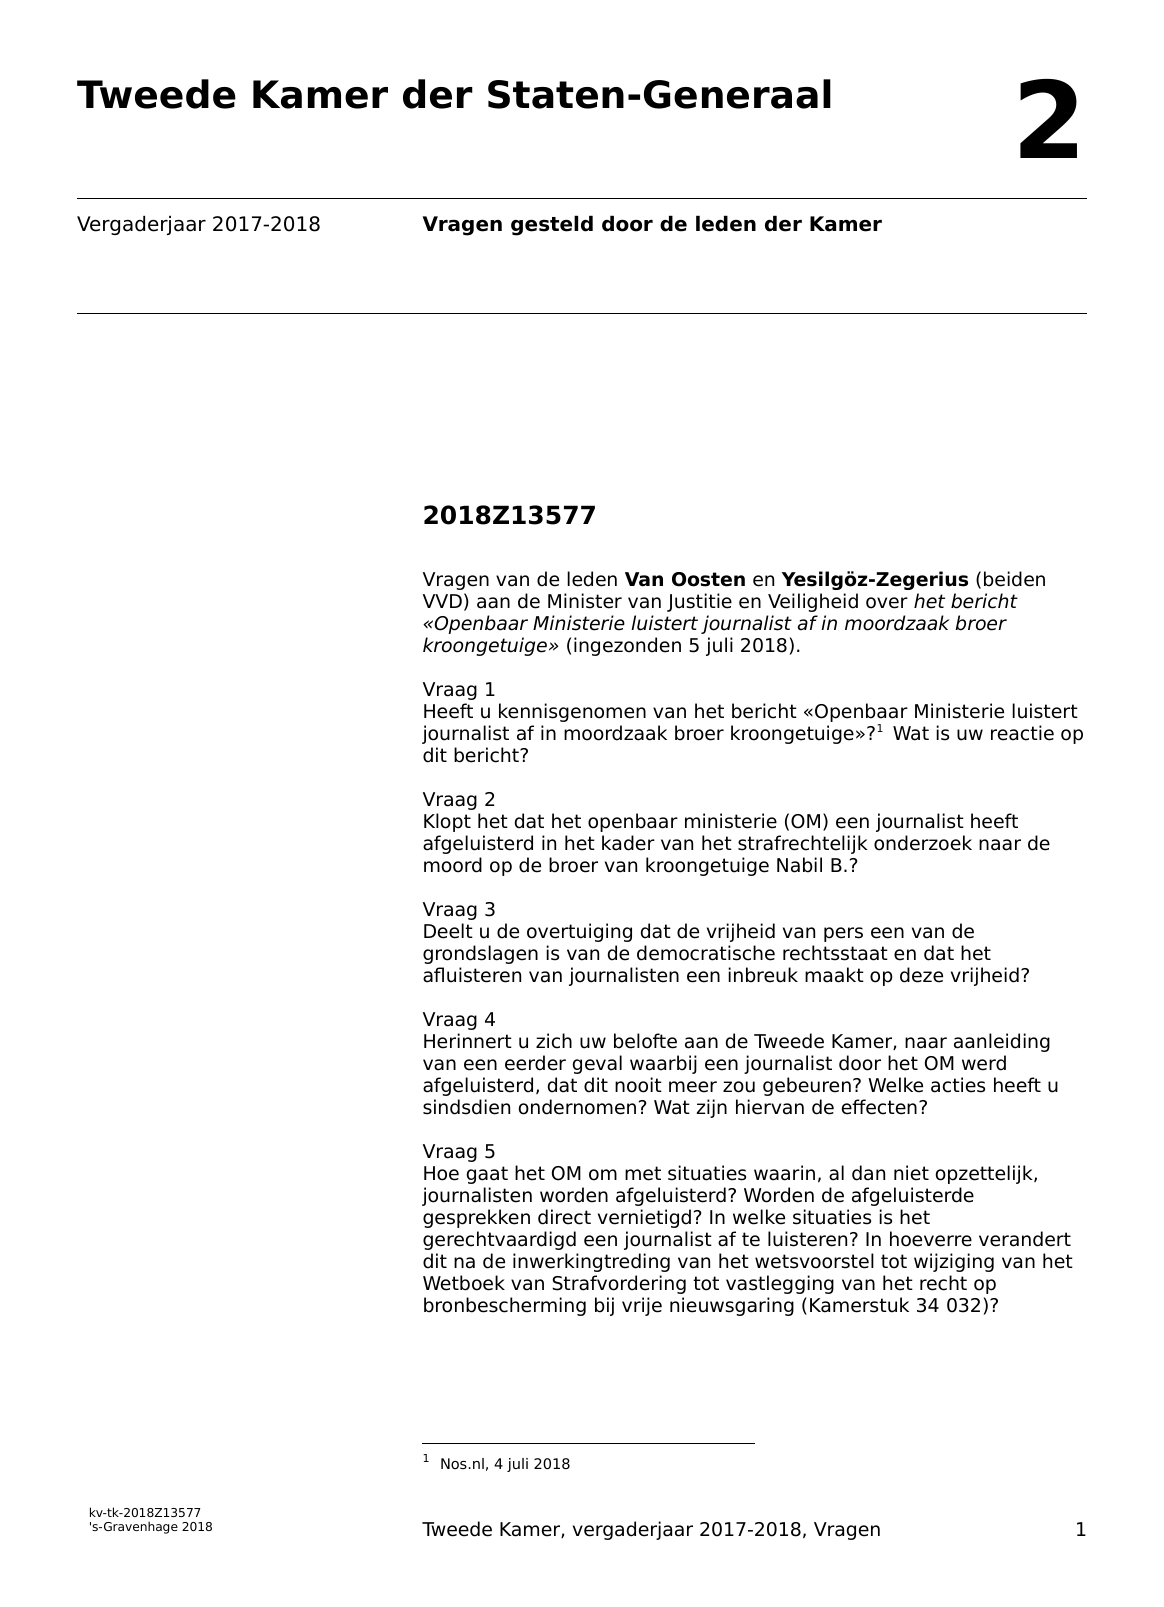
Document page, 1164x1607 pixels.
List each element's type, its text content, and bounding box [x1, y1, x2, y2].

text Vraag 2 [422, 789, 1087, 811]
text Klopt het dat het openbaar ministerie (OM) een journalist heeft afgeluisterd in het kader van het strafrechtelijk onderzoek naar de moord op de broer van kroongetuige Nabil B.? [422, 811, 1087, 877]
text 2018Z13577 [422, 501, 1087, 531]
table_header 2 [886, 59, 1087, 198]
table_cell Vragen gesteld door de leden der Kamer [422, 199, 1087, 313]
text kv-tk-2018Z13577 [88, 1506, 323, 1520]
text Vraag 3 [422, 899, 1087, 921]
text Heeft u kennisgenomen van het bericht «Openbaar Ministerie luistert journalist af in moordzaak broer kroongetuige»? Wat is uw reactie op dit bericht? [422, 701, 1087, 767]
text Nos.nl, 4 juli 2018 [422, 1452, 1087, 1474]
text 's-Gravenhage 2018 [88, 1520, 323, 1534]
text Hoe gaat het OM om met situaties waarin, al dan niet opzettelijk, journalisten worden afgeluisterd? Worden de afgeluisterde gesprekken direct vernietigd? In welke situaties is het gerechtvaardigd een journalist af te luisteren? In hoeverre verandert dit na de inwerkingtreding van het wetsvoorstel tot wijziging van het Wetboek van Strafvordering tot vastlegging van het recht op bronbescherming bij vrije nieuwsgaring (Kamerstuk 34 032)? [422, 1163, 1087, 1317]
table_cell Vergaderjaar 2017-2018 [77, 199, 422, 313]
text Vragen van de leden Van Oosten en Yesilgöz-Zegerius (beiden VVD) aan de Minister van Justitie en Veiligheid over het bericht «Openbaar Ministerie luistert journalist af in moordzaak broer kroongetuige» (ingezonden 5 juli 2018). [422, 569, 1087, 657]
text Vraag 4 [422, 1009, 1087, 1031]
table_header Tweede Kamer der Staten-Generaal [77, 59, 886, 198]
text Vraag 5 [422, 1141, 1087, 1163]
text Vraag 1 [422, 679, 1087, 701]
text Herinnert u zich uw belofte aan de Tweede Kamer, naar aanleiding van een eerder geval waarbij een journalist door het OM werd afgeluisterd, dat dit nooit meer zou gebeuren? Welke acties heeft u sindsdien ondernomen? Wat zijn hiervan de effecten? [422, 1031, 1087, 1119]
text Deelt u de overtuiging dat de vrijheid van pers een van de grondslagen is van de democratische rechtsstaat en dat het afluisteren van journalisten een inbreuk maakt op deze vrijheid? [422, 921, 1087, 987]
